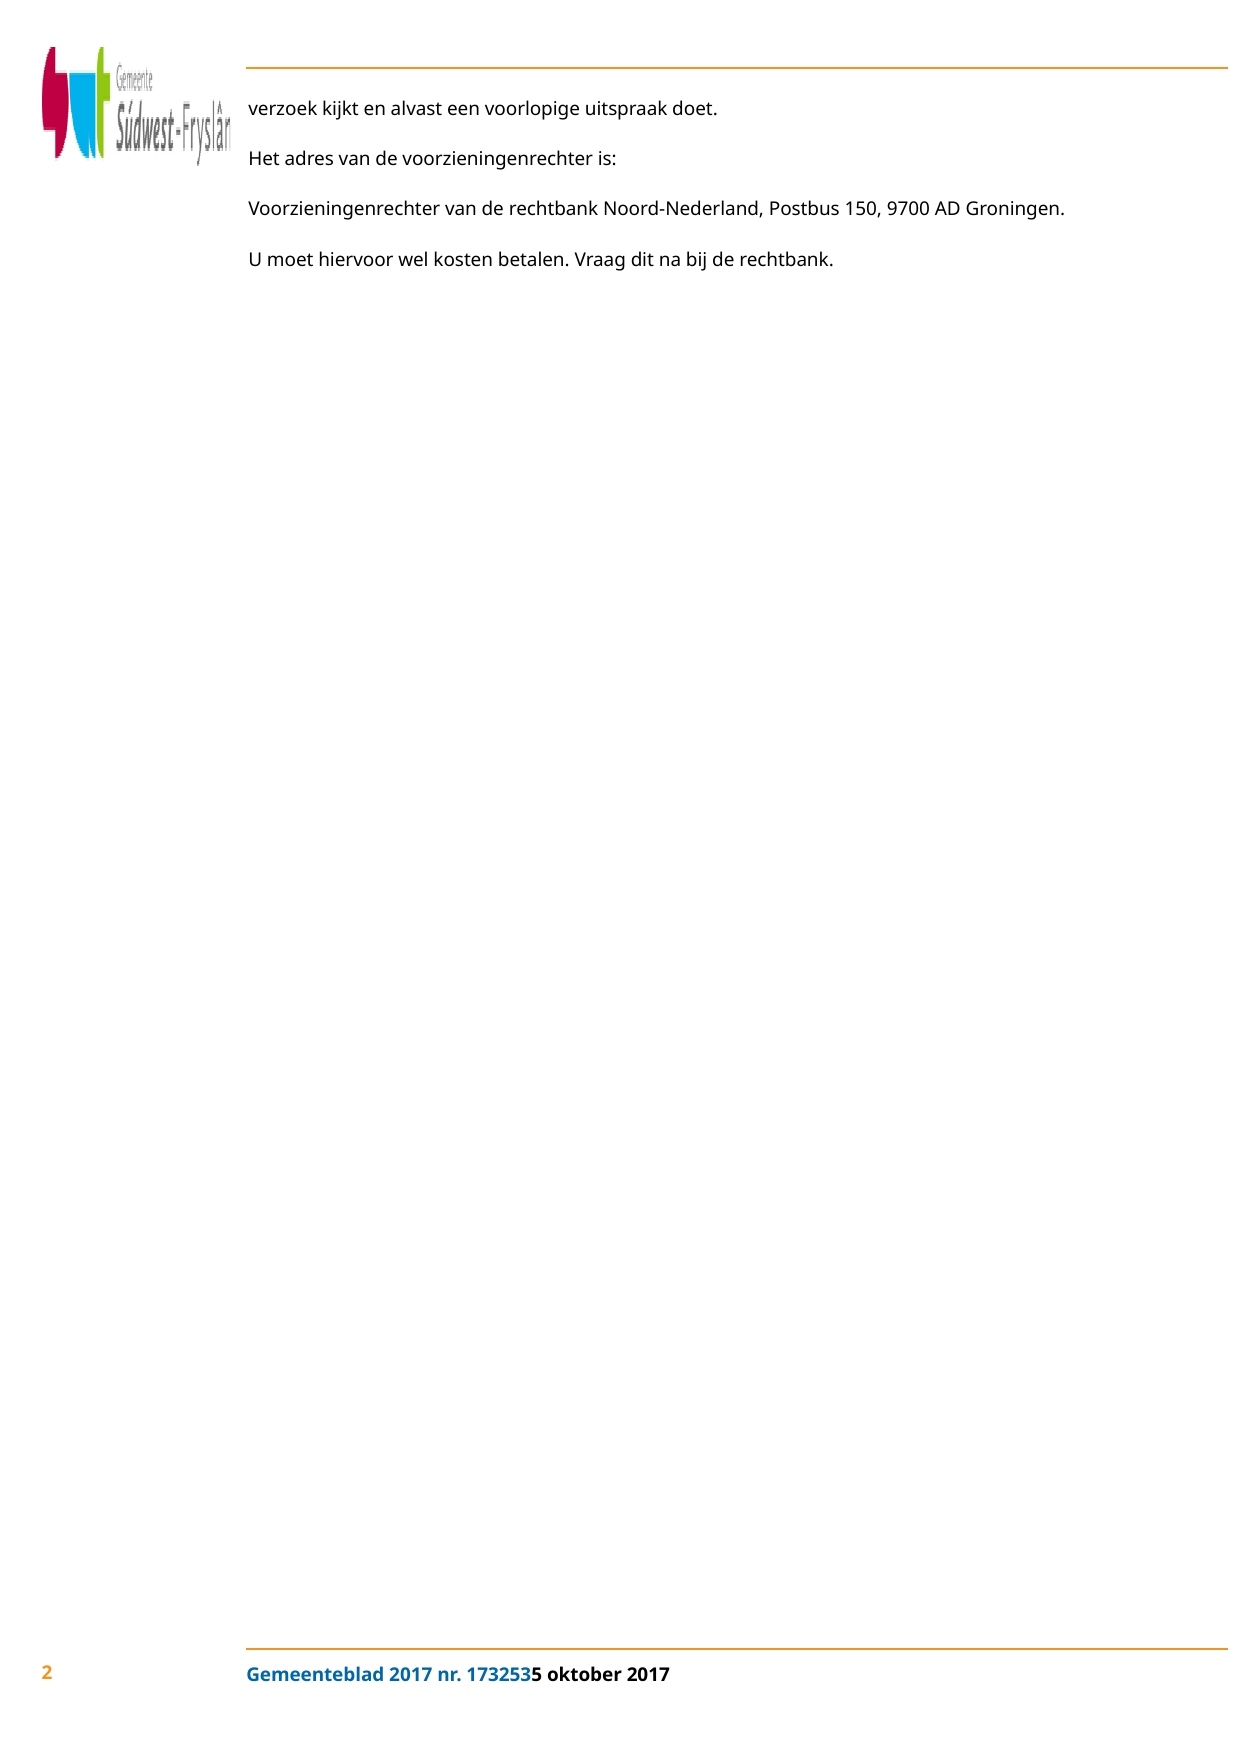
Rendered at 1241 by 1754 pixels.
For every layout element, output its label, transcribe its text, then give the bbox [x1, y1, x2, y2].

text Het adres van de voorzieningenrechter is: [248, 145, 1152, 171]
text verzoek kijkt en alvast een voorlopige uitspraak doet. [248, 95, 1152, 121]
text U moet hiervoor wel kosten betalen. Vraag dit na bij de rechtbank. [248, 246, 1152, 272]
text Voorzieningenrechter van de rechtbank Noord-Nederland, Postbus 150, 9700 AD Groningen. [248, 196, 1152, 221]
picture [41, 47, 231, 172]
